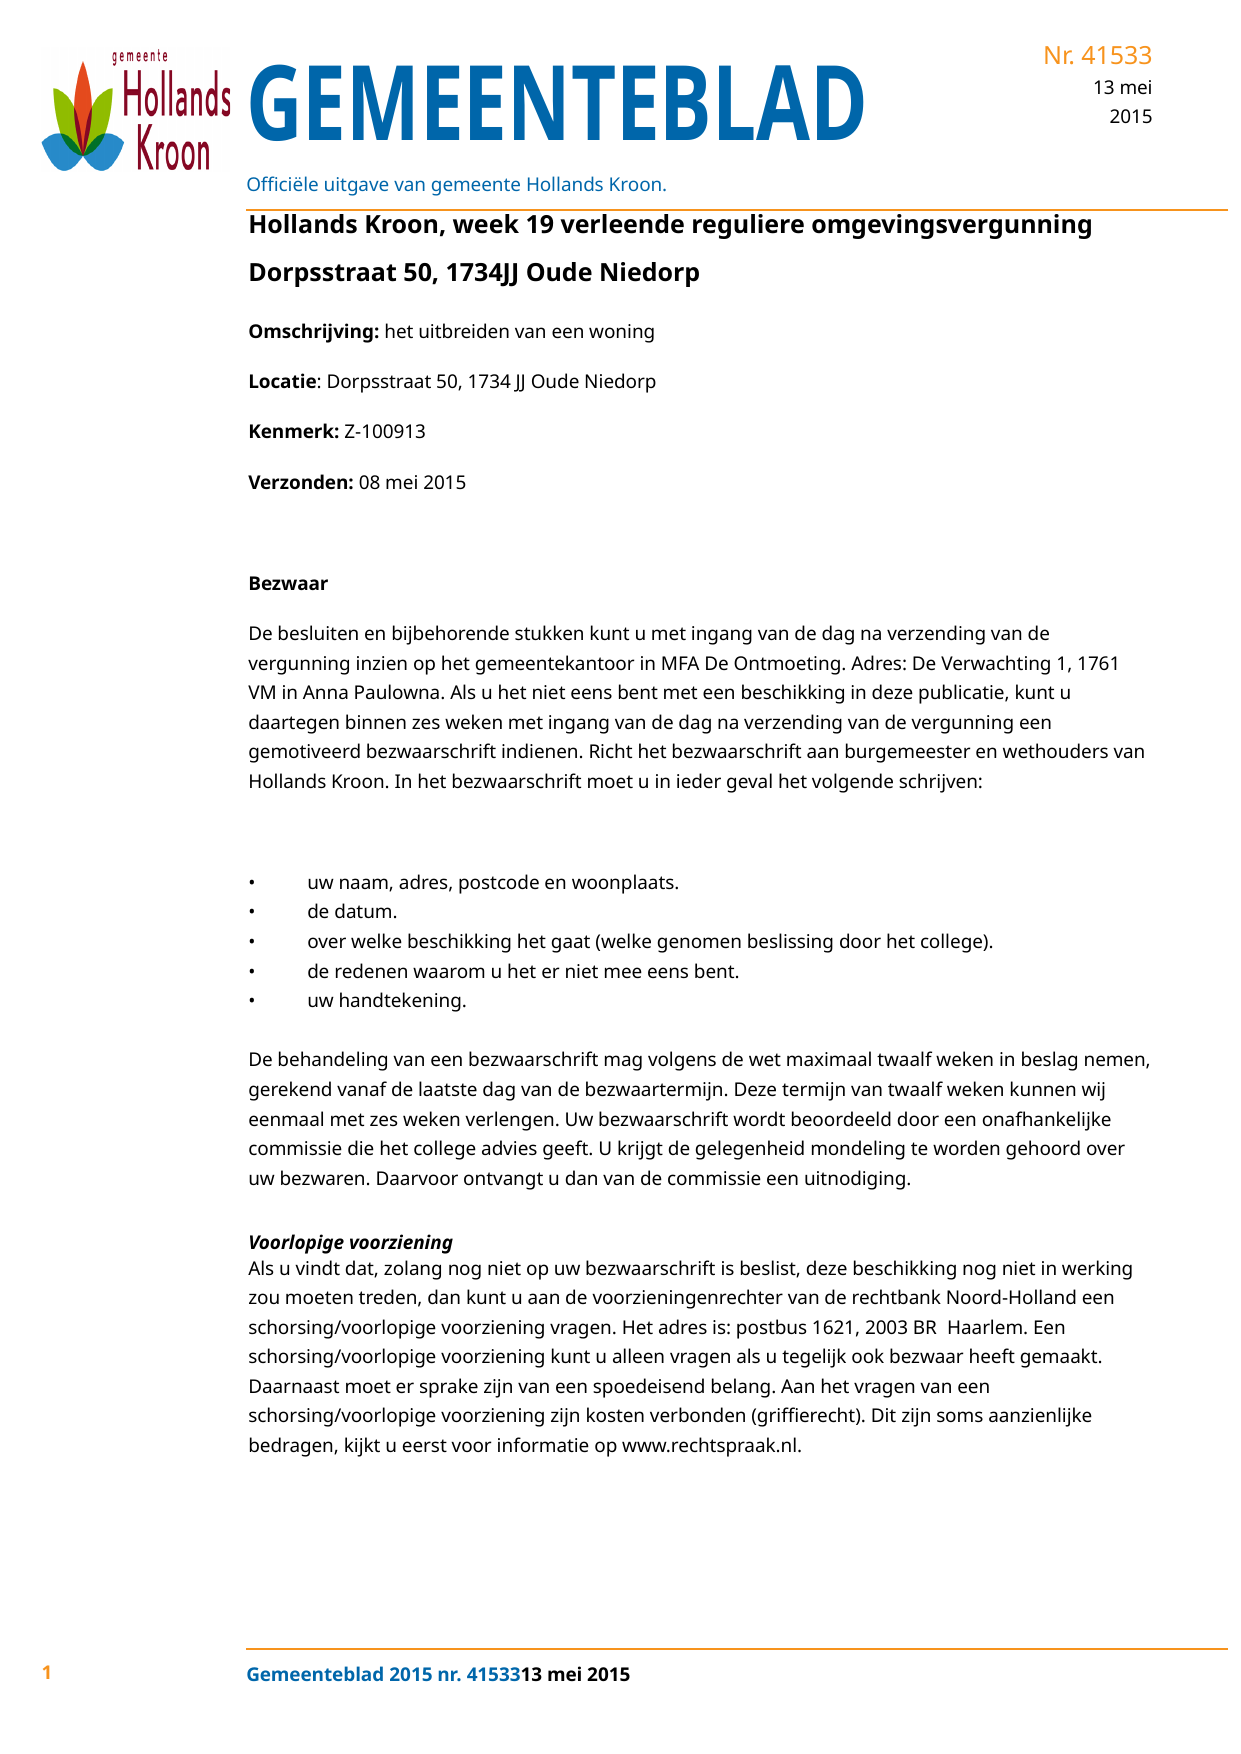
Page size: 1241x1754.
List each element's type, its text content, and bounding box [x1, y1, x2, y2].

picture [41, 47, 231, 172]
text De behandeling van een bezwaarschrift mag volgens de wet maximaal twaalf weken in beslag nemen, gerekend vanaf de laatste dag van de bezwaartermijn. Deze termijn van twaalf weken kunnen wij eenmaal met zes weken verlengen. Uw bezwaarschrift wordt beoordeeld door een onafhankelijke commissie die het college advies geeft. U krijgt de gelegenheid mondeling te worden gehoord over uw bezwaren. Daarvoor ontvangt u dan van de commissie een uitnodiging. [248, 1047, 1152, 1191]
text Kenmerk: Z-100913 [248, 419, 1152, 444]
list de redenen waarom u het er niet mee eens bent. [248, 958, 1152, 984]
list uw handtekening. [248, 987, 1152, 1013]
text Locatie: Dorpsstraat 50, 1734 JJ Oude Niedorp [248, 368, 1152, 394]
text Bezwaar [248, 570, 1152, 596]
text Voorlopige voorziening [248, 1229, 1152, 1255]
text Verzonden: 08 mei 2015 [248, 469, 1152, 495]
text De besluiten en bijbehorende stukken kunt u met ingang van de dag na verzending van de vergunning inzien op het gemeentekantoor in MFA De Ontmoeting. Adres: De Verwachting 1, 1761 VM in Anna Paulowna. Als u het niet eens bent met een beschikking in deze publicatie, kunt u daartegen binnen zes weken met ingang van de dag na verzending van de vergunning een gemotiveerd bezwaarschrift indienen. Richt het bezwaarschrift aan burgemeester en wethouders van Hollands Kroon. In het bezwaarschrift moet u in ieder geval het volgende schrijven: [248, 620, 1152, 794]
list uw naam, adres, postcode en woonplaats. [248, 869, 1152, 895]
text Hollands Kroon, week 19 verleende reguliere omgevingsvergunning Dorpsstraat 50, 1734JJ Oude Niedorp [248, 211, 1152, 288]
text Omschrijving: het uitbreiden van een woning [248, 318, 1152, 344]
list de datum. [248, 899, 1152, 924]
text Als u vindt dat, zolang nog niet op uw bezwaarschrift is beslist, deze beschikking nog niet in werking zou moeten treden, dan kunt u aan de voorzieningenrechter van de rechtbank Noord-Holland een schorsing/voorlopige voorziening vragen. Het adres is: postbus 1621, 2003 BR Haarlem. Een schorsing/voorlopige voorziening kunt u alleen vragen als u tegelijk ook bezwaar heeft gemaakt. Daarnaast moet er sprake zijn van een spoedeisend belang. Aan het vragen van een schorsing/voorlopige voorziening zijn kosten verbonden (griffierecht). Dit zijn soms aanzienlijke bedragen, kijkt u eerst voor informatie op www.rechtspraak.nl. [248, 1255, 1152, 1458]
list over welke beschikking het gaat (welke genomen beslissing door het college). [248, 928, 1152, 954]
